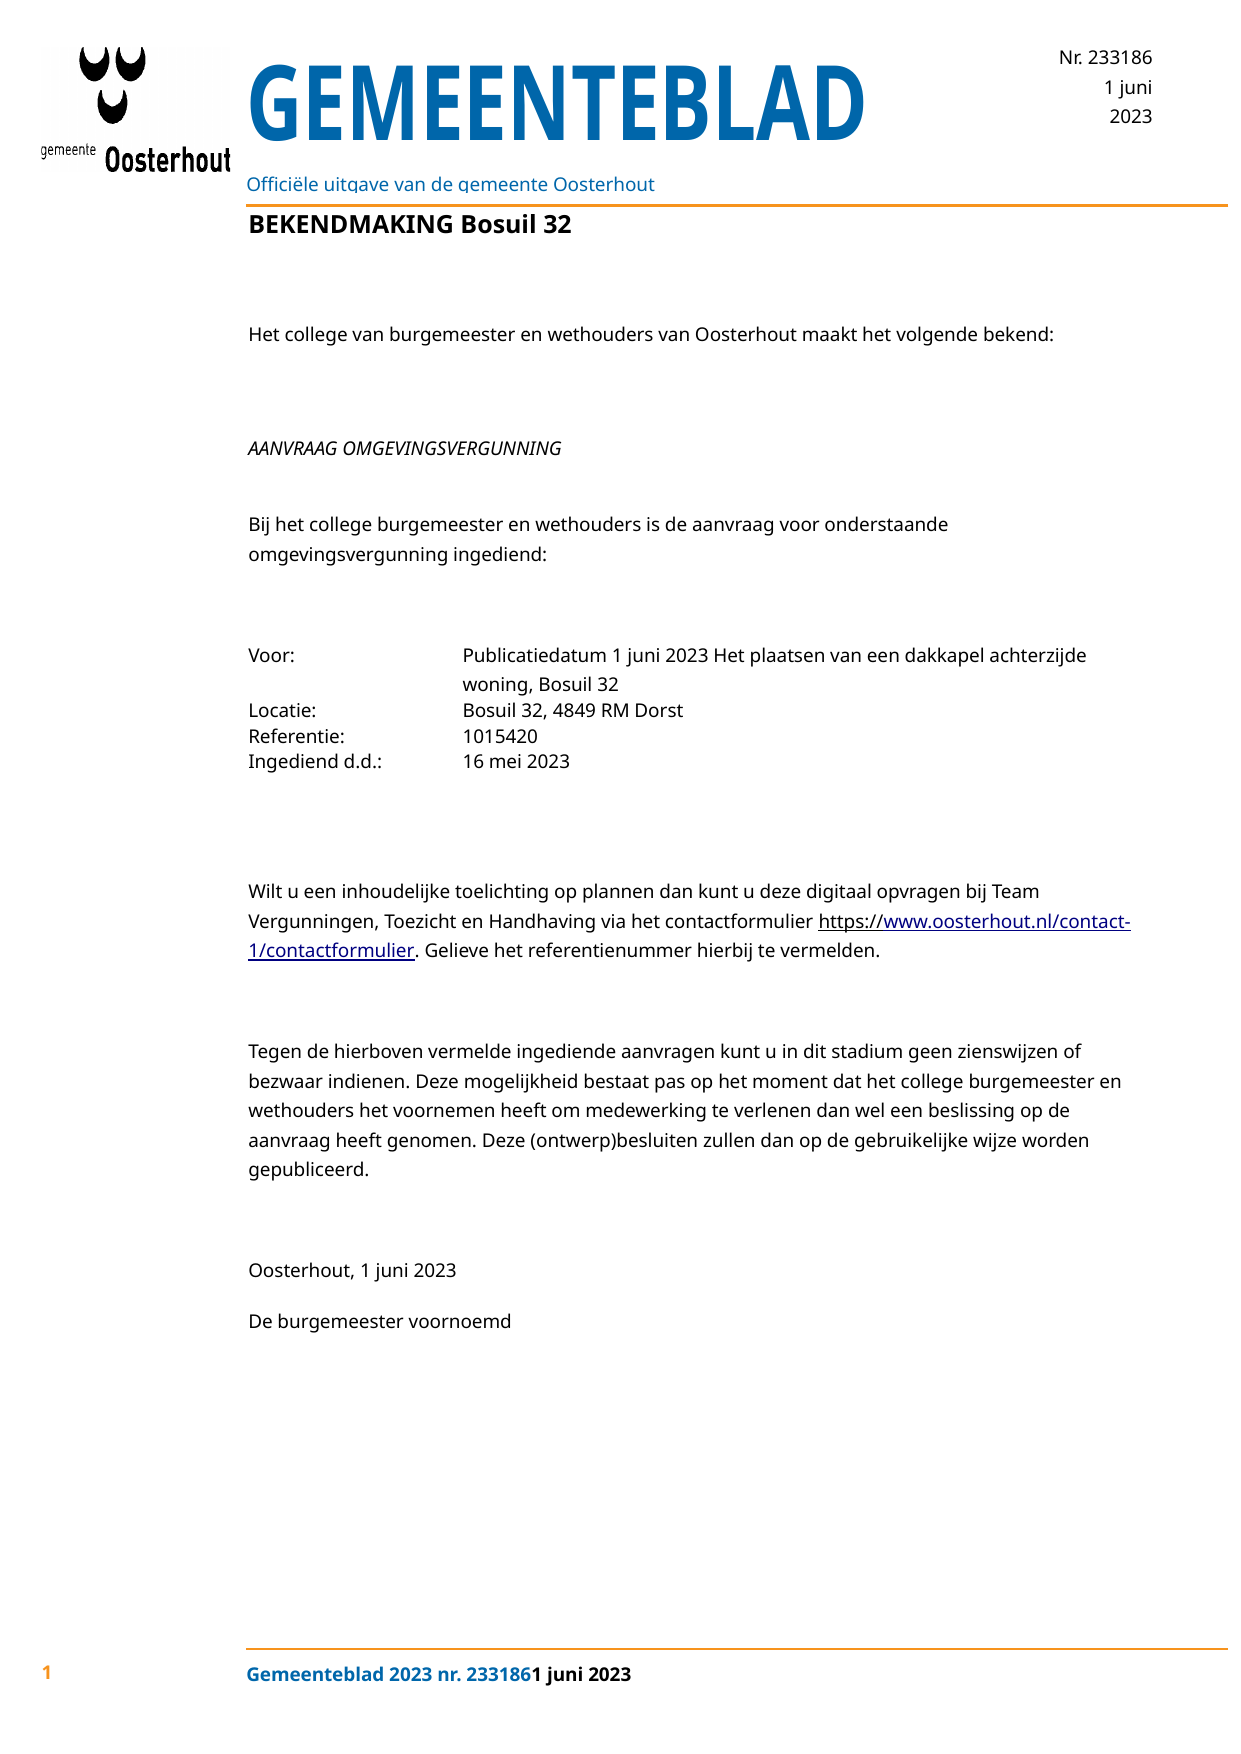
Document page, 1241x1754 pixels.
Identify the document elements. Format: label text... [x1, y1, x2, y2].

table_cell Ingediend d.d.: [248, 749, 462, 774]
table_cell 16 mei 2023 [462, 749, 1152, 774]
text BEKENDMAKING Bosuil 32 [248, 207, 1152, 241]
text Wilt u een inhoudelijke toelichting op plannen dan kunt u deze digitaal opvragen bij Team Vergunningen, Toezicht en Handhaving via het contactformulier https://www.oosterhout.nl/contact-1/contactformulier. Gelieve het referentienummer hierbij te vermelden. [248, 878, 1152, 963]
table_cell Bosuil 32, 4849 RM Dorst [462, 697, 1152, 723]
text Oosterhout, 1 juni 2023 [248, 1257, 1152, 1283]
table_header Voor: [248, 642, 462, 697]
table_header Publicatiedatum 1 juni 2023 Het plaatsen van een dakkapel achterzijde woning, Bosuil 32 [462, 642, 1152, 697]
text AANVRAAG OMGEVINGSVERGUNNING [248, 435, 1152, 461]
table_cell 1015420 [462, 723, 1152, 748]
text Tegen de hierboven vermelde ingediende aanvragen kunt u in dit stadium geen zienswijzen of bezwaar indienen. Deze mogelijkheid bestaat pas op het moment dat het college burgemeester en wethouders het voornemen heeft om medewerking te verlenen dan wel een beslissing op de aanvraag heeft genomen. Deze (ontwerp)besluiten zullen dan op de gebruikelijke wijze worden gepubliceerd. [248, 1038, 1152, 1182]
picture [41, 47, 231, 172]
text Het college van burgemeester en wethouders van Oosterhout maakt het volgende bekend: [248, 321, 1152, 346]
text De burgemeester voornoemd [248, 1308, 1152, 1334]
table_cell Locatie: [248, 697, 462, 723]
table_cell Referentie: [248, 723, 462, 748]
text Bij het college burgemeester en wethouders is de aanvraag voor onderstaande omgevingsvergunning ingediend: [248, 511, 1152, 567]
